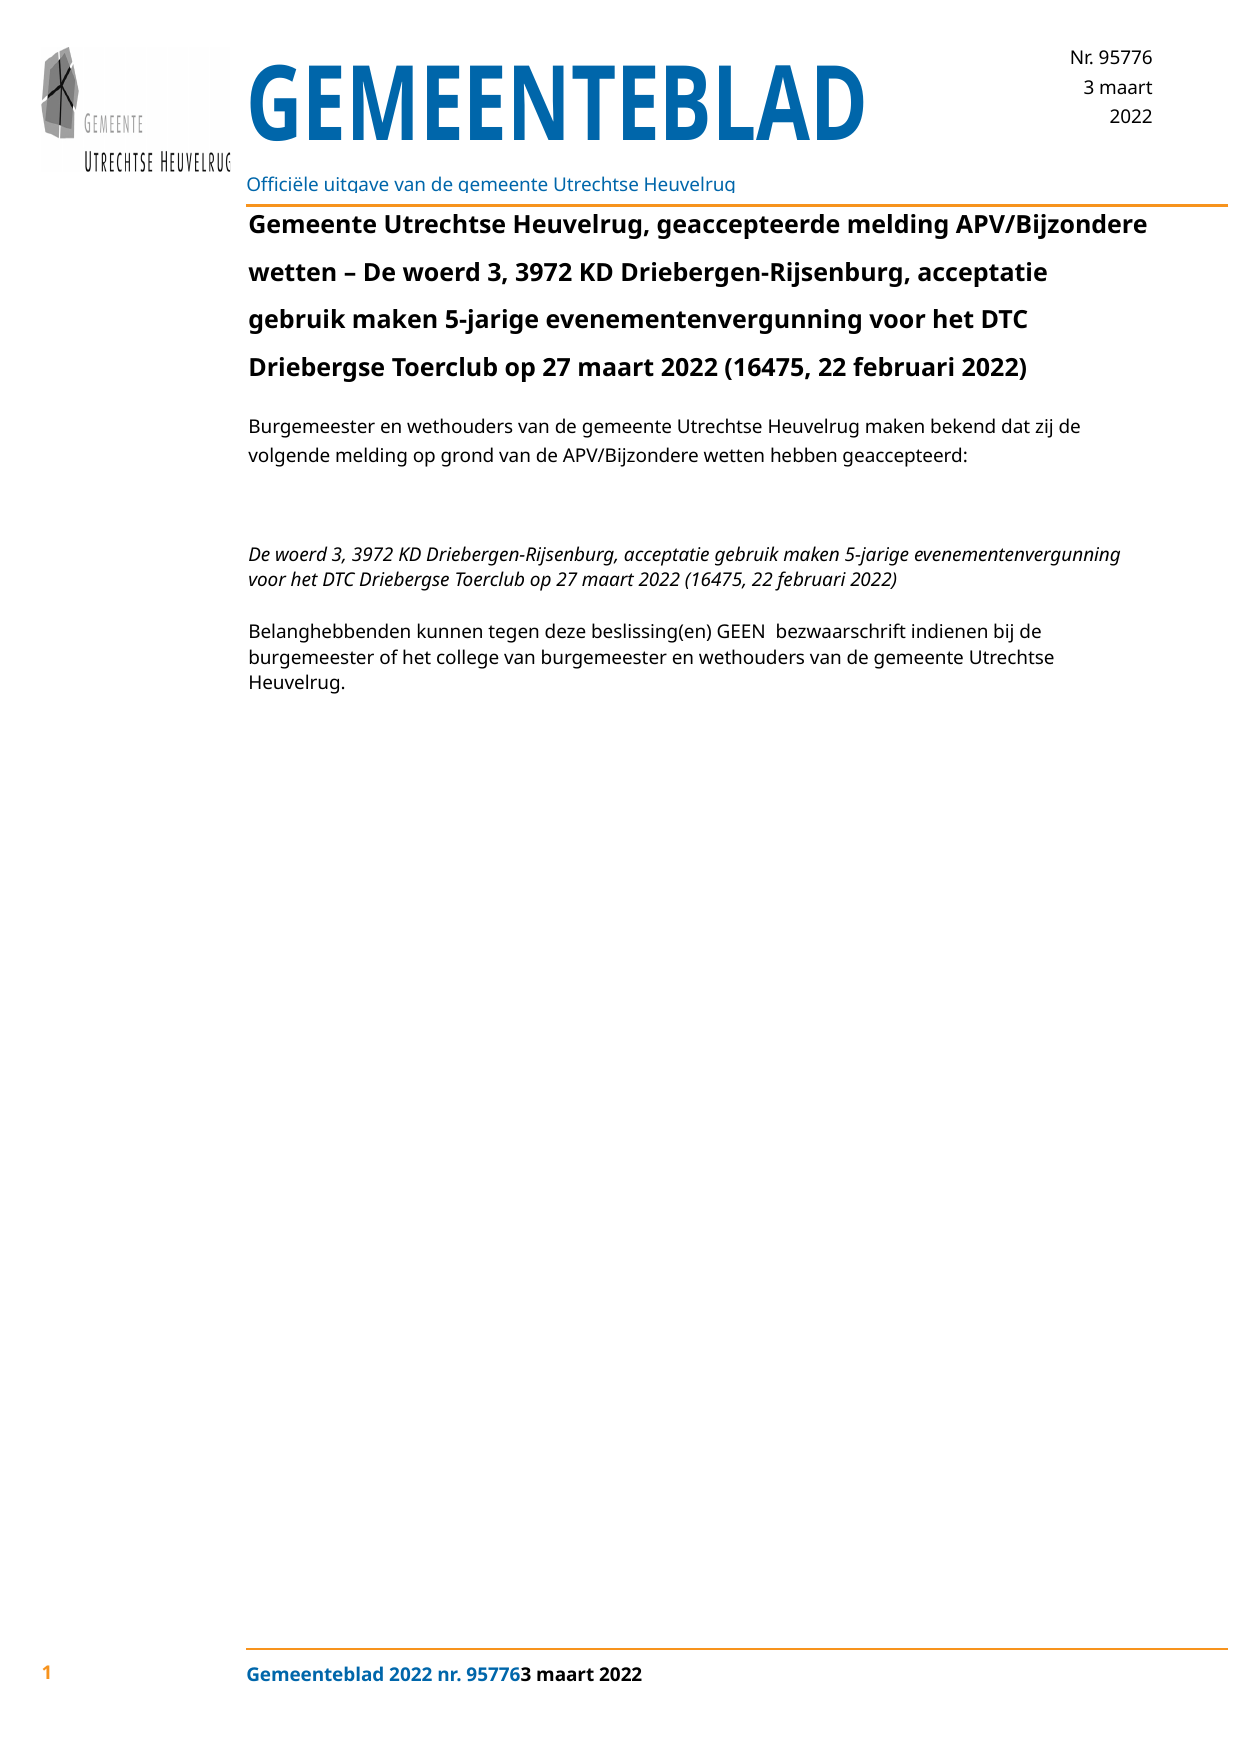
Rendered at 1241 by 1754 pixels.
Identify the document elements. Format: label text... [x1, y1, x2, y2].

picture [41, 47, 231, 172]
text Gemeente Utrechtse Heuvelrug, geaccepteerde melding APV/Bijzondere wetten – De woerd 3, 3972 KD Driebergen-Rijsenburg, acceptatie gebruik maken 5-jarige evenementenvergunning voor het DTC Driebergse Toerclub op 27 maart 2022 (16475, 22 februari 2022) [248, 207, 1152, 384]
text Belanghebbenden kunnen tegen deze beslissing(en) GEEN bezwaarschrift indienen bij de burgemeester of het college van burgemeester en wethouders van de gemeente Utrechtse Heuvelrug. [248, 618, 1152, 695]
text De woerd 3, 3972 KD Driebergen-Rijsenburg, acceptatie gebruik maken 5-jarige evenementenvergunning voor het DTC Driebergse Toerclub op 27 maart 2022 (16475, 22 februari 2022) [248, 541, 1152, 592]
text Burgemeester en wethouders van de gemeente Utrechtse Heuvelrug maken bekend dat zij de volgende melding op grond van de APV/Bijzondere wetten hebben geaccepteerd: [248, 413, 1152, 468]
